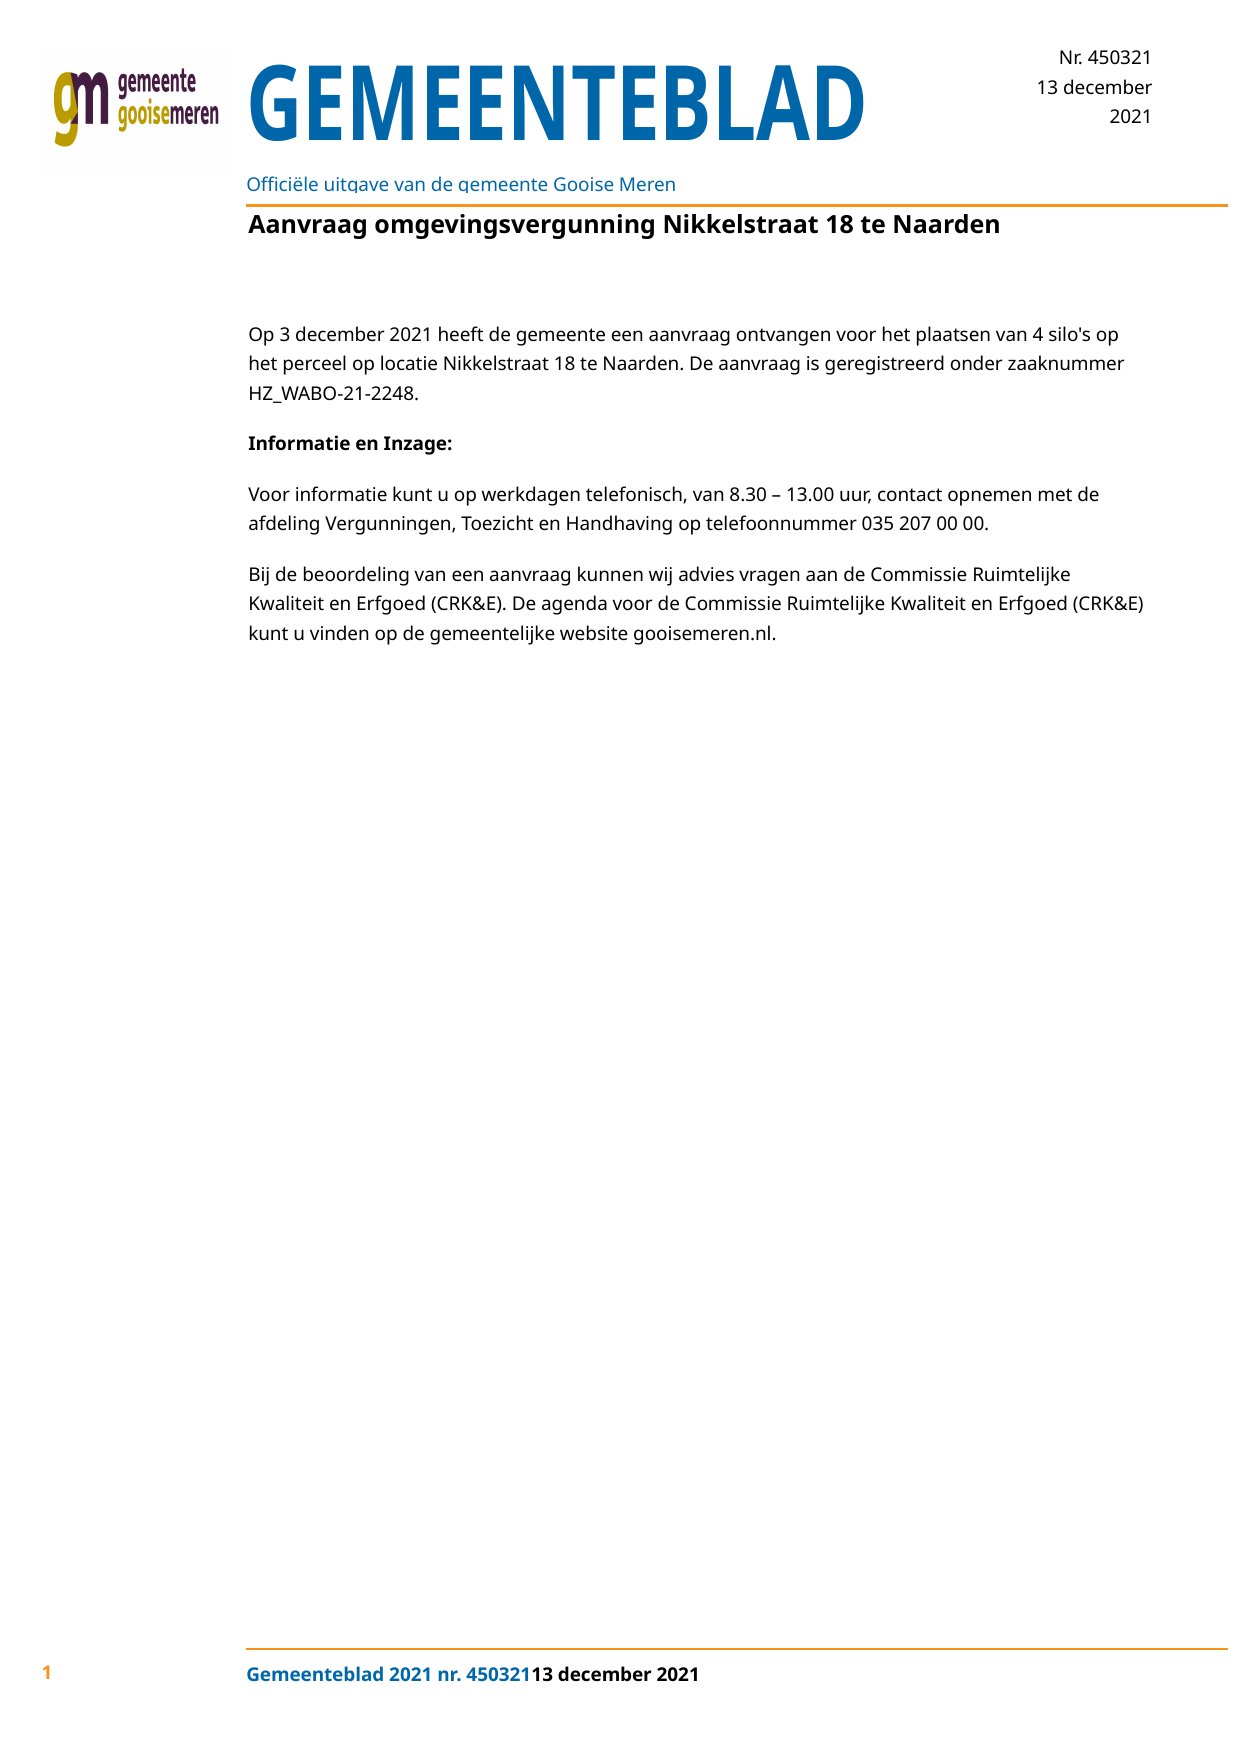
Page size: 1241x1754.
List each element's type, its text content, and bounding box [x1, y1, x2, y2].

text Op 3 december 2021 heeft de gemeente een aanvraag ontvangen voor het plaatsen van 4 silo's op het perceel op locatie Nikkelstraat 18 te Naarden. De aanvraag is geregistreerd onder zaaknummer HZ_WABO-21-2248. [248, 321, 1152, 406]
text Informatie en Inzage: [248, 430, 1152, 456]
text Aanvraag omgevingsvergunning Nikkelstraat 18 te Naarden [248, 207, 1152, 241]
text Bij de beoordeling van een aanvraag kunnen wij advies vragen aan de Commissie Ruimtelijke Kwaliteit en Erfgoed (CRK&E). De agenda voor de Commissie Ruimtelijke Kwaliteit en Erfgoed (CRK&E) kunt u vinden op de gemeentelijke website gooisemeren.nl. [248, 561, 1152, 646]
text Voor informatie kunt u op werkdagen telefonisch, van 8.30 – 13.00 uur, contact opnemen met de afdeling Vergunningen, Toezicht en Handhaving op telefoonnummer 035 207 00 00. [248, 481, 1152, 536]
picture [41, 47, 231, 172]
